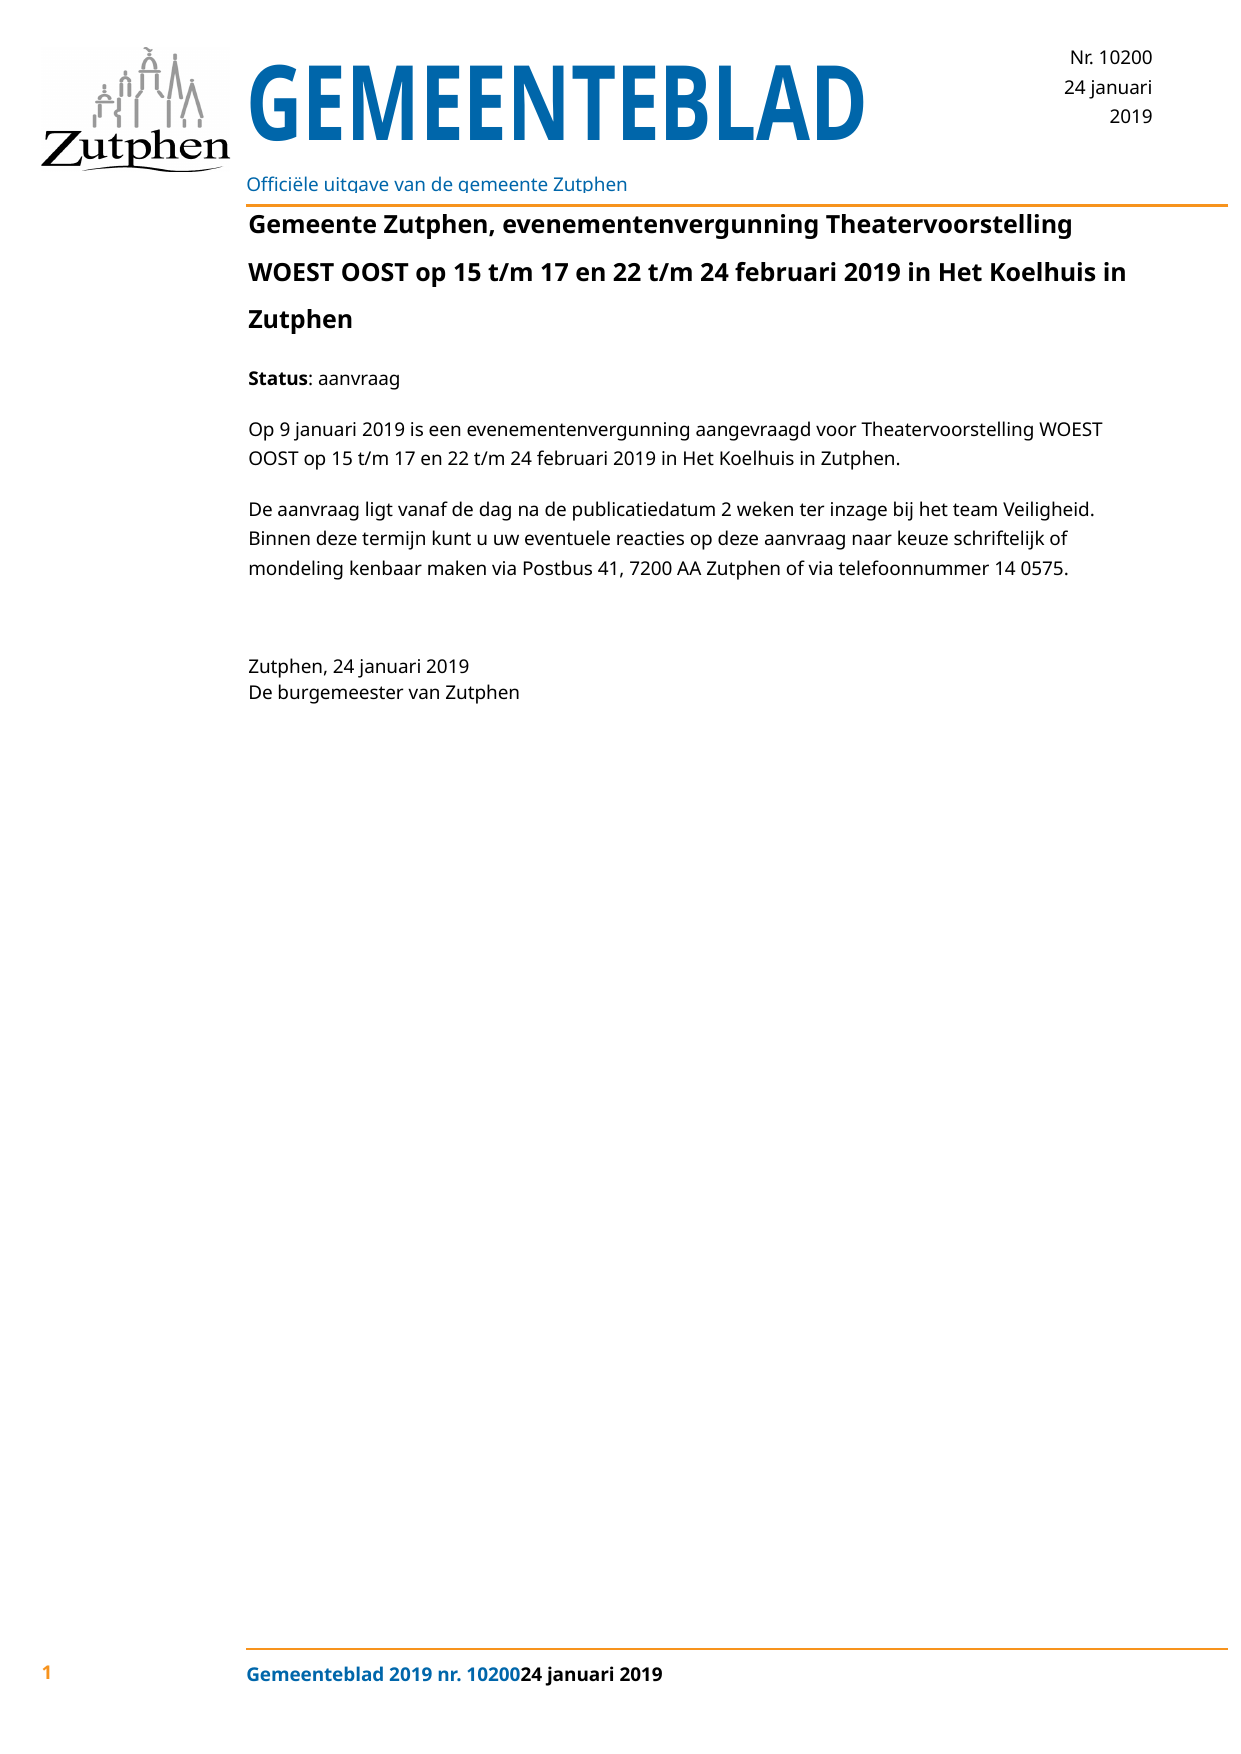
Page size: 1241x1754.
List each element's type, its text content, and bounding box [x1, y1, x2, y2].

text De burgemeester van Zutphen [248, 679, 1152, 705]
text Status: aanvraag [248, 366, 1152, 391]
text Op 9 januari 2019 is een evenementenvergunning aangevraagd voor Theatervoorstelling WOEST OOST op 15 t/m 17 en 22 t/m 24 februari 2019 in Het Koelhuis in Zutphen. [248, 416, 1152, 471]
text Zutphen, 24 januari 2019 [248, 653, 1152, 679]
picture [41, 47, 231, 172]
text De aanvraag ligt vanaf de dag na de publicatiedatum 2 weken ter inzage bij het team Veiligheid. Binnen deze termijn kunt u uw eventuele reacties op deze aanvraag naar keuze schriftelijk of mondeling kenbaar maken via Postbus 41, 7200 AA Zutphen of via telefoonnummer 14 0575. [248, 496, 1152, 581]
text Gemeente Zutphen, evenementenvergunning Theatervoorstelling WOEST OOST op 15 t/m 17 en 22 t/m 24 februari 2019 in Het Koelhuis in Zutphen [248, 207, 1152, 336]
